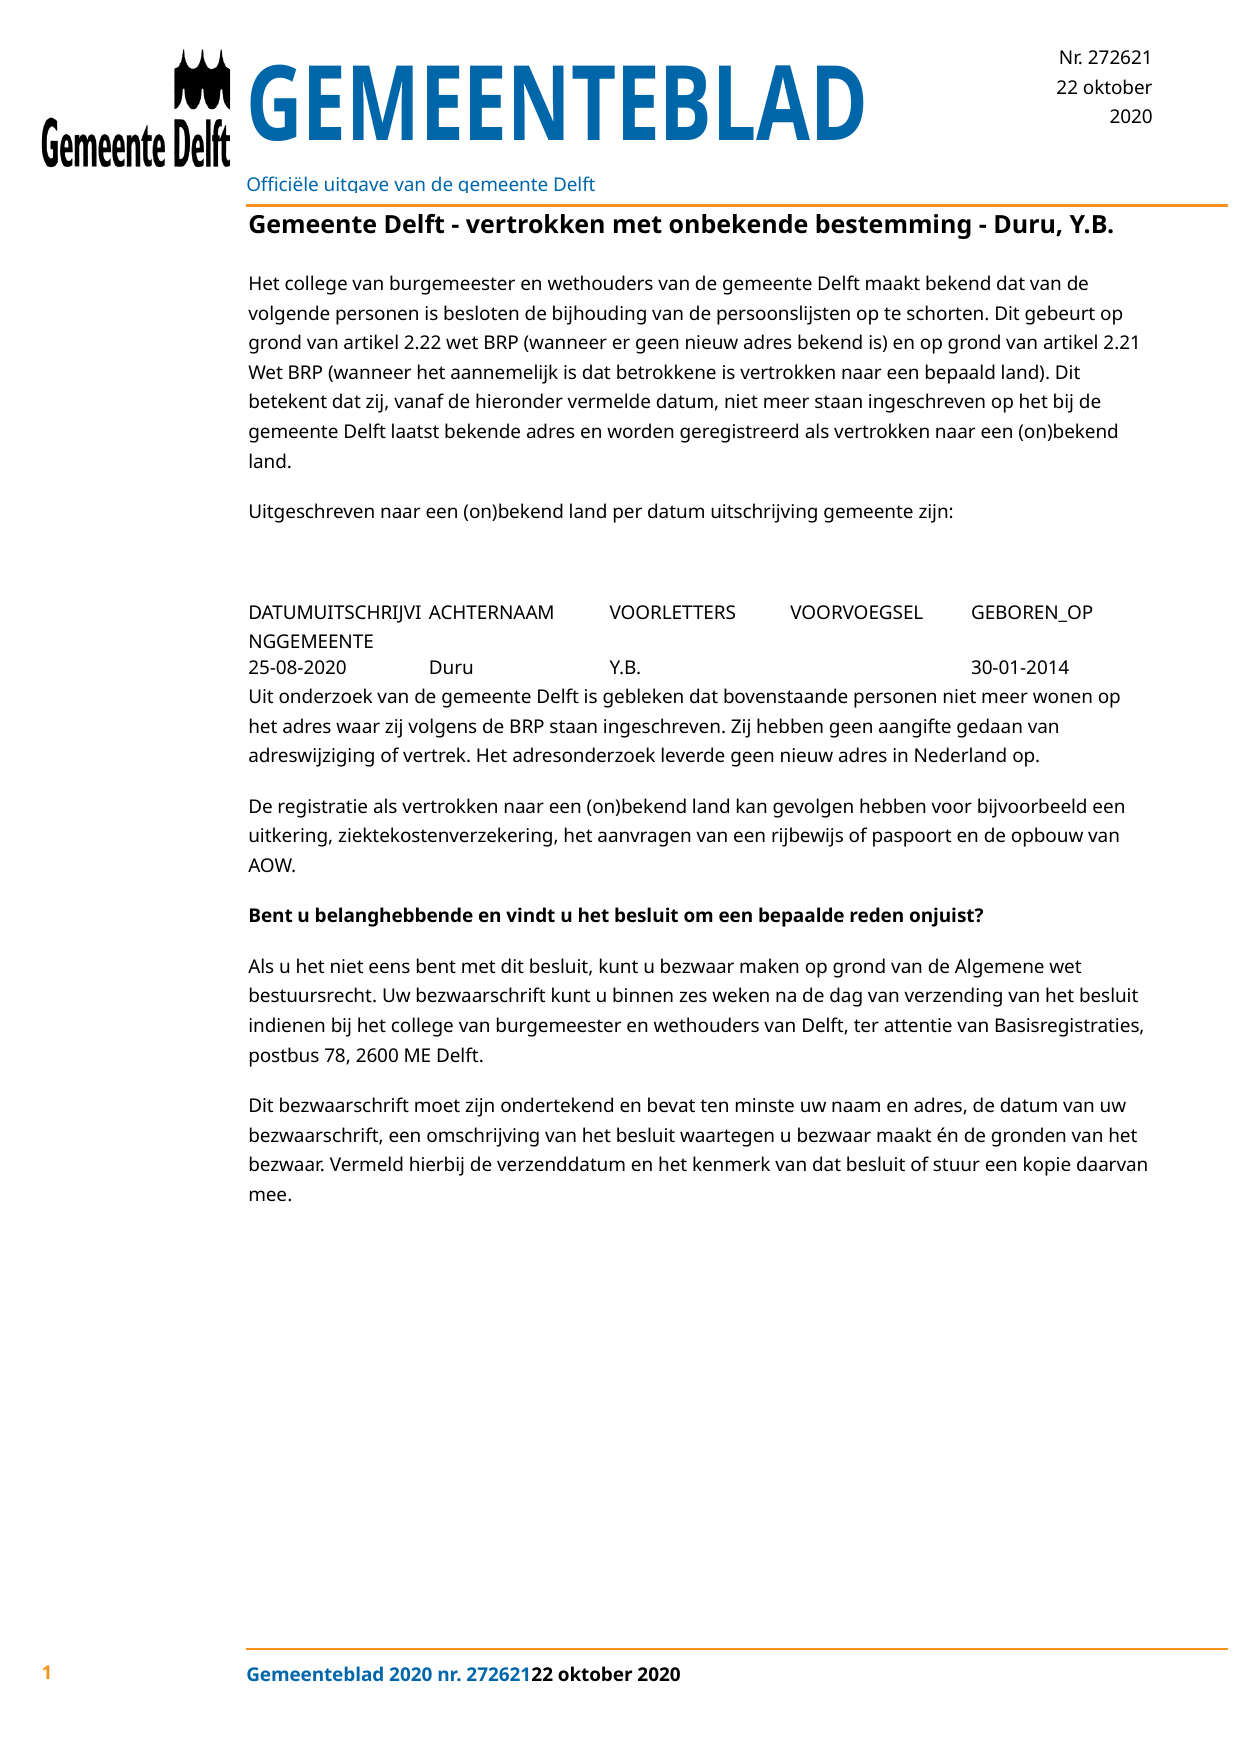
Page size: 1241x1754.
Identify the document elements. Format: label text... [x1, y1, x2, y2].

text Uit onderzoek van de gemeente Delft is gebleken dat bovenstaande personen niet meer wonen op het adres waar zij volgens de BRP staan ingeschreven. Zij hebben geen aangifte gedaan van adreswijziging of vertrek. Het adresonderzoek leverde geen nieuw adres in Nederland op. [248, 683, 1152, 768]
text Bent u belanghebbende en vindt u het besluit om een bepaalde reden onjuist? [248, 903, 1152, 928]
text Dit bezwaarschrift moet zijn ondertekend en bevat ten minste uw naam en adres, de datum van uw bezwaarschrift, een omschrijving van het besluit waartegen u bezwaar maakt én de gronden van het bezwaar. Vermeld hierbij de verzenddatum en het kenmerk van dat besluit of stuur een kopie daarvan mee. [248, 1092, 1152, 1207]
table_cell Y.B. [609, 655, 790, 680]
text De registratie als vertrokken naar een (on)bekend land kan gevolgen hebben voor bijvoorbeeld een uitkering, ziektekostenverzekering, het aanvragen van een rijbewijs of paspoort en de opbouw van AOW. [248, 793, 1152, 878]
table_cell [790, 655, 971, 680]
table_header GEBOREN_OP [971, 599, 1152, 654]
text Als u het niet eens bent met dit besluit, kunt u bezwaar maken op grond van de Algemene wet bestuursrecht. Uw bezwaarschrift kunt u binnen zes weken na de dag van verzending van het besluit indienen bij het college van burgemeester en wethouders van Delft, ter attentie van Basisregistraties, postbus 78, 2600 ME Delft. [248, 953, 1152, 1067]
picture [41, 47, 231, 172]
table_header VOORVOEGSEL [790, 599, 971, 654]
table_cell 30-01-2014 [971, 655, 1152, 680]
table_cell Duru [429, 655, 609, 680]
text Uitgeschreven naar een (on)bekend land per datum uitschrijving gemeente zijn: [248, 498, 1152, 524]
table_cell 25-08-2020 [248, 655, 429, 680]
table_header ACHTERNAAM [429, 599, 609, 654]
table_header VOORLETTERS [609, 599, 790, 654]
text Gemeente Delft - vertrokken met onbekende bestemming - Duru, Y.B. [248, 207, 1152, 241]
table_header DATUMUITSCHRIJVINGGEMEENTE [248, 599, 429, 654]
text Het college van burgemeester en wethouders van de gemeente Delft maakt bekend dat van de volgende personen is besloten de bijhouding van de persoonslijsten op te schorten. Dit gebeurt op grond van artikel 2.22 wet BRP (wanneer er geen nieuw adres bekend is) en op grond van artikel 2.21 Wet BRP (wanneer het aannemelijk is dat betrokkene is vertrokken naar een bepaald land). Dit betekent dat zij, vanaf de hieronder vermelde datum, niet meer staan ingeschreven op het bij de gemeente Delft laatst bekende adres en worden geregistreerd als vertrokken naar een (on)bekend land. [248, 270, 1152, 473]
